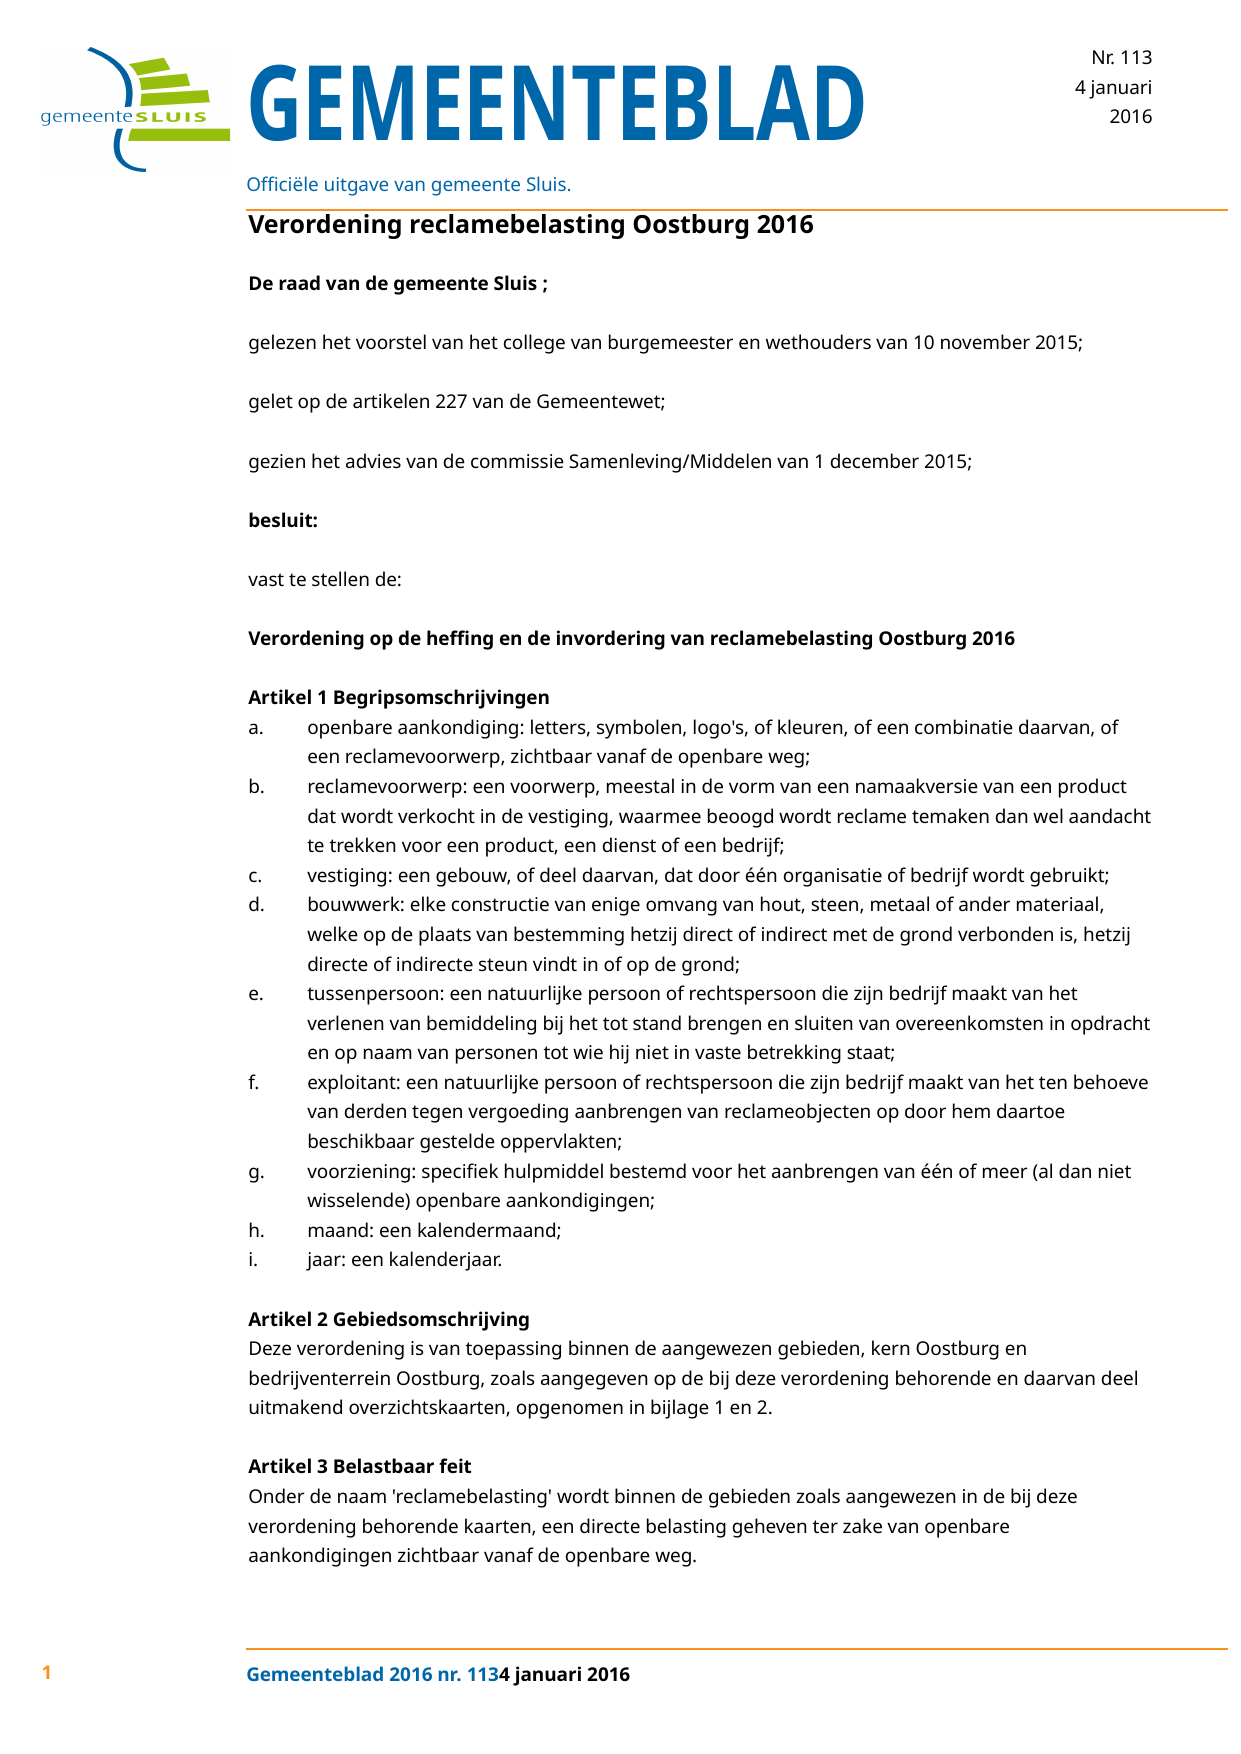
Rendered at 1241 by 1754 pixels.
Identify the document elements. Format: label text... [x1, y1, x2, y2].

text Artikel 2 Gebiedsomschrijving [248, 1306, 1152, 1331]
text Onder de naam 'reclamebelasting' wordt binnen de gebieden zoals aangewezen in de bij deze verordening behorende kaarten, een directe belasting geheven ter zake van openbare aankondigingen zichtbaar vanaf de openbare weg. [248, 1483, 1152, 1568]
text Artikel 3 Belastbaar feit [248, 1454, 1152, 1479]
list tussenpersoon: een natuurlijke persoon of rechtspersoon die zijn bedrijf maakt van het verlenen van bemiddeling bij het tot stand brengen en sluiten van overeenkomsten in opdracht en op naam van personen tot wie hij niet in vaste betrekking staat; [248, 980, 1152, 1065]
list openbare aankondiging: letters, symbolen, logo's, of kleuren, of een combinatie daarvan, of een reclamevoorwerp, zichtbaar vanaf de openbare weg; [248, 714, 1152, 769]
list reclamevoorwerp: een voorwerp, meestal in de vorm van een namaakversie van een product dat wordt verkocht in de vestiging, waarmee beoogd wordt reclame temaken dan wel aandacht te trekken voor een product, een dienst of een bedrijf; [248, 773, 1152, 858]
list maand: een kalendermaand; [248, 1217, 1152, 1243]
list exploitant: een natuurlijke persoon of rechtspersoon die zijn bedrijf maakt van het ten behoeve van derden tegen vergoeding aanbrengen van reclameobjecten op door hem daartoe beschikbaar gestelde oppervlakten; [248, 1069, 1152, 1154]
text Deze verordening is van toepassing binnen de aangewezen gebieden, kern Oostburg en bedrijventerrein Oostburg, zoals aangegeven op de bij deze verordening behorende en daarvan deel uitmakend overzichtskaarten, opgenomen in bijlage 1 en 2. [248, 1335, 1152, 1420]
text gelet op de artikelen 227 van de Gemeentewet; [248, 389, 1152, 414]
text Verordening op de heffing en de invordering van reclamebelasting Oostburg 2016 [248, 625, 1152, 651]
text gelezen het voorstel van het college van burgemeester en wethouders van 10 november 2015; [248, 329, 1152, 355]
list jaar: een kalenderjaar. [248, 1247, 1152, 1272]
text De raad van de gemeente Sluis ; [248, 270, 1152, 296]
text Verordening reclamebelasting Oostburg 2016 [248, 211, 1152, 241]
text besluit: [248, 507, 1152, 533]
text vast te stellen de: [248, 566, 1152, 592]
text gezien het advies van de commissie Samenleving/Middelen van 1 december 2015; [248, 448, 1152, 473]
text Artikel 1 Begripsomschrijvingen [248, 684, 1152, 710]
list vestiging: een gebouw, of deel daarvan, dat door één organisatie of bedrijf wordt gebruikt; [248, 862, 1152, 888]
list voorziening: specifiek hulpmiddel bestemd voor het aanbrengen van één of meer (al dan niet wisselende) openbare aankondigingen; [248, 1158, 1152, 1213]
list bouwwerk: elke constructie van enige omvang van hout, steen, metaal of ander materiaal, welke op de plaats van bestemming hetzij direct of indirect met de grond verbonden is, hetzij directe of indirecte steun vindt in of op de grond; [248, 892, 1152, 976]
picture [41, 47, 231, 172]
